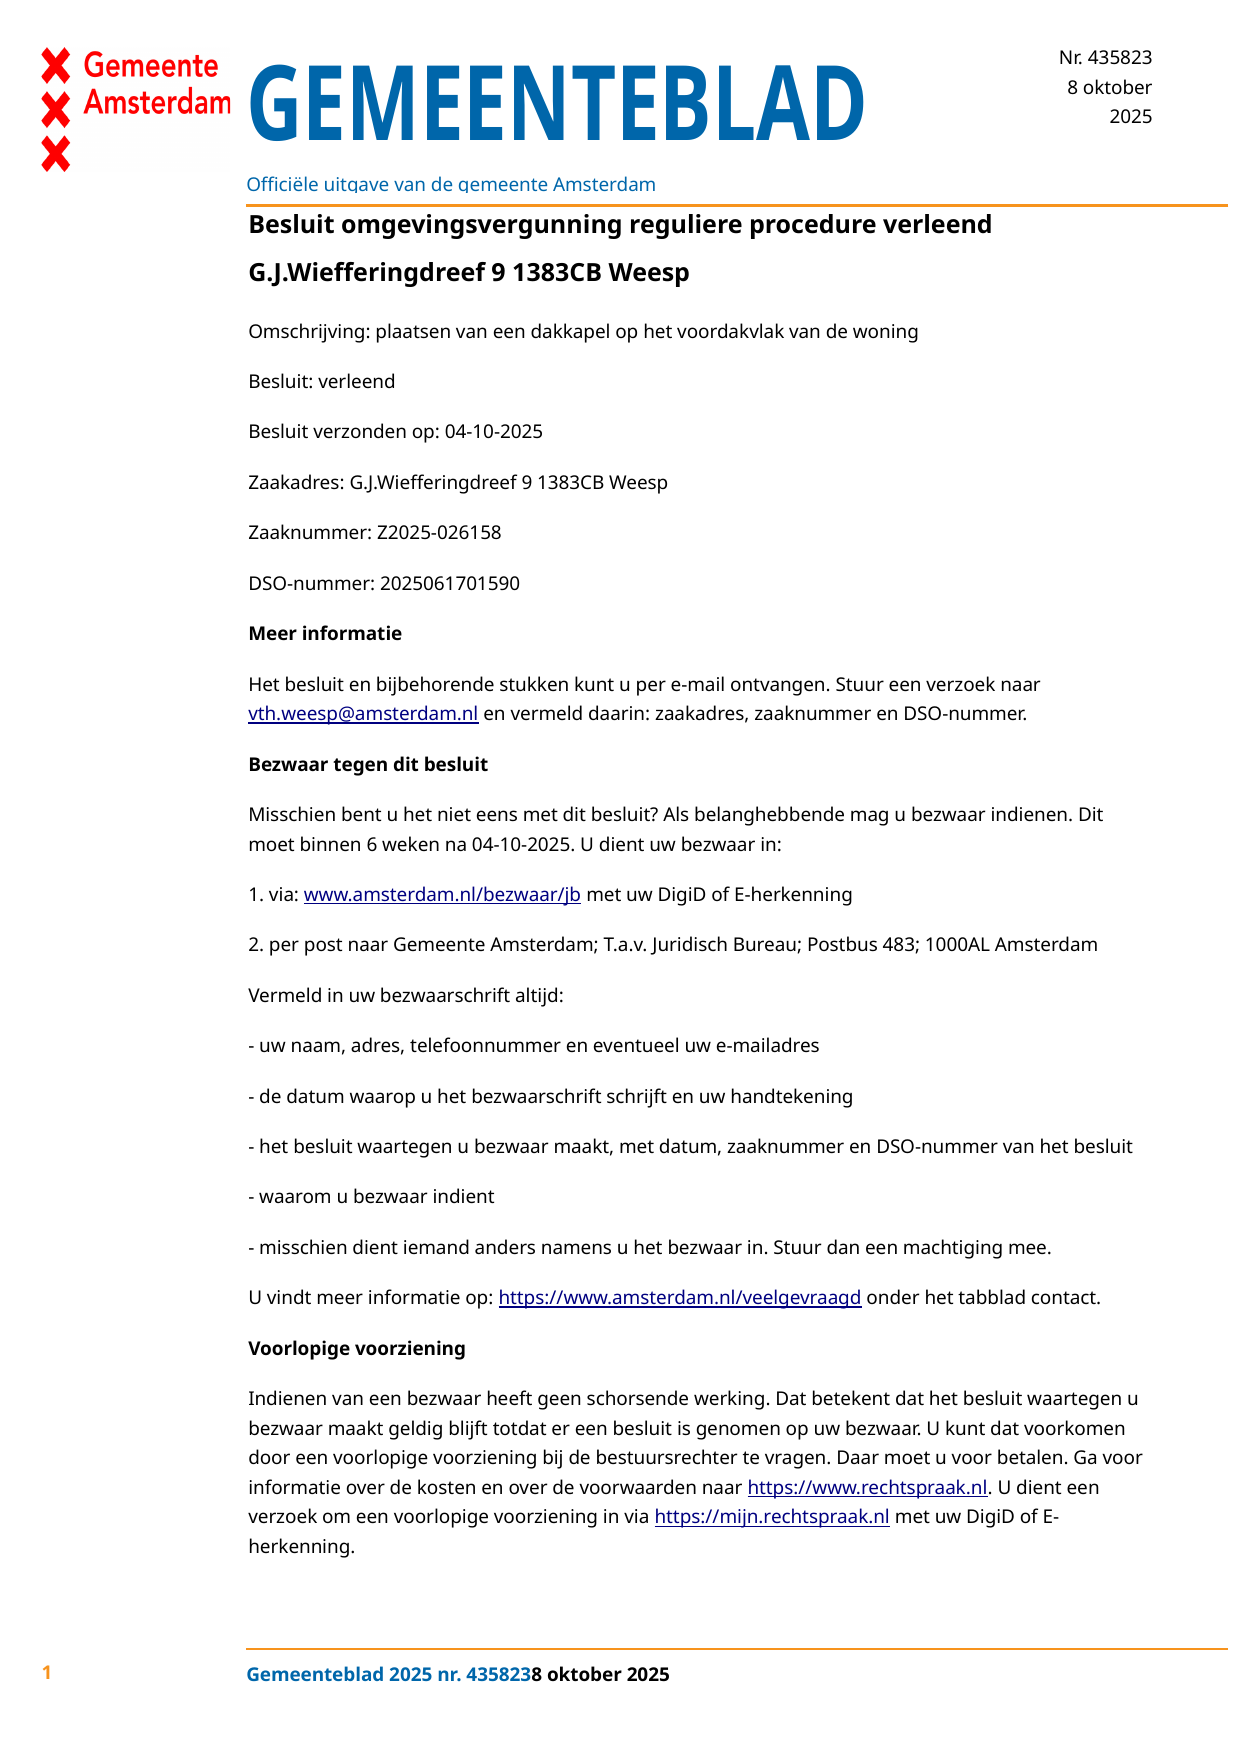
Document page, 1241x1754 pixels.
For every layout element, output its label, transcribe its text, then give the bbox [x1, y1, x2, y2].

text - uw naam, adres, telefoonnummer en eventueel uw e-mailadres [248, 1032, 1152, 1058]
text Besluit: verleend [248, 368, 1152, 394]
text Misschien bent u het niet eens met dit besluit? Als belanghebbende mag u bezwaar indienen. Dit moet binnen 6 weken na 04-10-2025. U dient uw bezwaar in: [248, 801, 1152, 857]
text Omschrijving: plaatsen van een dakkapel op het voordakvlak van de woning [248, 318, 1152, 344]
text Voorlopige voorziening [248, 1335, 1152, 1361]
text 1. via: www.amsterdam.nl/bezwaar/jb met uw DigiD of E-herkenning [248, 881, 1152, 907]
text - de datum waarop u het bezwaarschrift schrijft en uw handtekening [248, 1083, 1152, 1109]
text Besluit omgevingsvergunning reguliere procedure verleend G.J.Wiefferingdreef 9 1383CB Weesp [248, 207, 1152, 288]
text Het besluit en bijbehorende stukken kunt u per e-mail ontvangen. Stuur een verzoek naar vth.weesp@amsterdam.nl en vermeld daarin: zaakadres, zaaknummer en DSO-nummer. [248, 671, 1152, 726]
text 2. per post naar Gemeente Amsterdam; T.a.v. Juridisch Bureau; Postbus 483; 1000AL Amsterdam [248, 932, 1152, 957]
text - waarom u bezwaar indient [248, 1184, 1152, 1209]
picture [41, 47, 231, 172]
text Zaakadres: G.J.Wiefferingdreef 9 1383CB Weesp [248, 469, 1152, 495]
text Bezwaar tegen dit besluit [248, 751, 1152, 777]
text Besluit verzonden op: 04-10-2025 [248, 419, 1152, 444]
text - het besluit waartegen u bezwaar maakt, met datum, zaaknummer en DSO-nummer van het besluit [248, 1133, 1152, 1159]
text - misschien dient iemand anders namens u het bezwaar in. Stuur dan een machtiging mee. [248, 1234, 1152, 1260]
text Zaaknummer: Z2025-026158 [248, 519, 1152, 545]
text DSO-nummer: 2025061701590 [248, 570, 1152, 596]
text U vindt meer informatie op: https://www.amsterdam.nl/veelgevraagd onder het tabblad contact. [248, 1284, 1152, 1310]
text Meer informatie [248, 620, 1152, 646]
text Indienen van een bezwaar heeft geen schorsende werking. Dat betekent dat het besluit waartegen u bezwaar maakt geldig blijft totdat er een besluit is genomen op uw bezwaar. U kunt dat voorkomen door een voorlopige voorziening bij de bestuursrechter te vragen. Daar moet u voor betalen. Ga voor informatie over de kosten en over de voorwaarden naar https://www.rechtspraak.nl. U dient een verzoek om een voorlopige voorziening in via https://mijn.rechtspraak.nl met uw DigiD of E-herkenning. [248, 1385, 1152, 1559]
text Vermeld in uw bezwaarschrift altijd: [248, 982, 1152, 1008]
